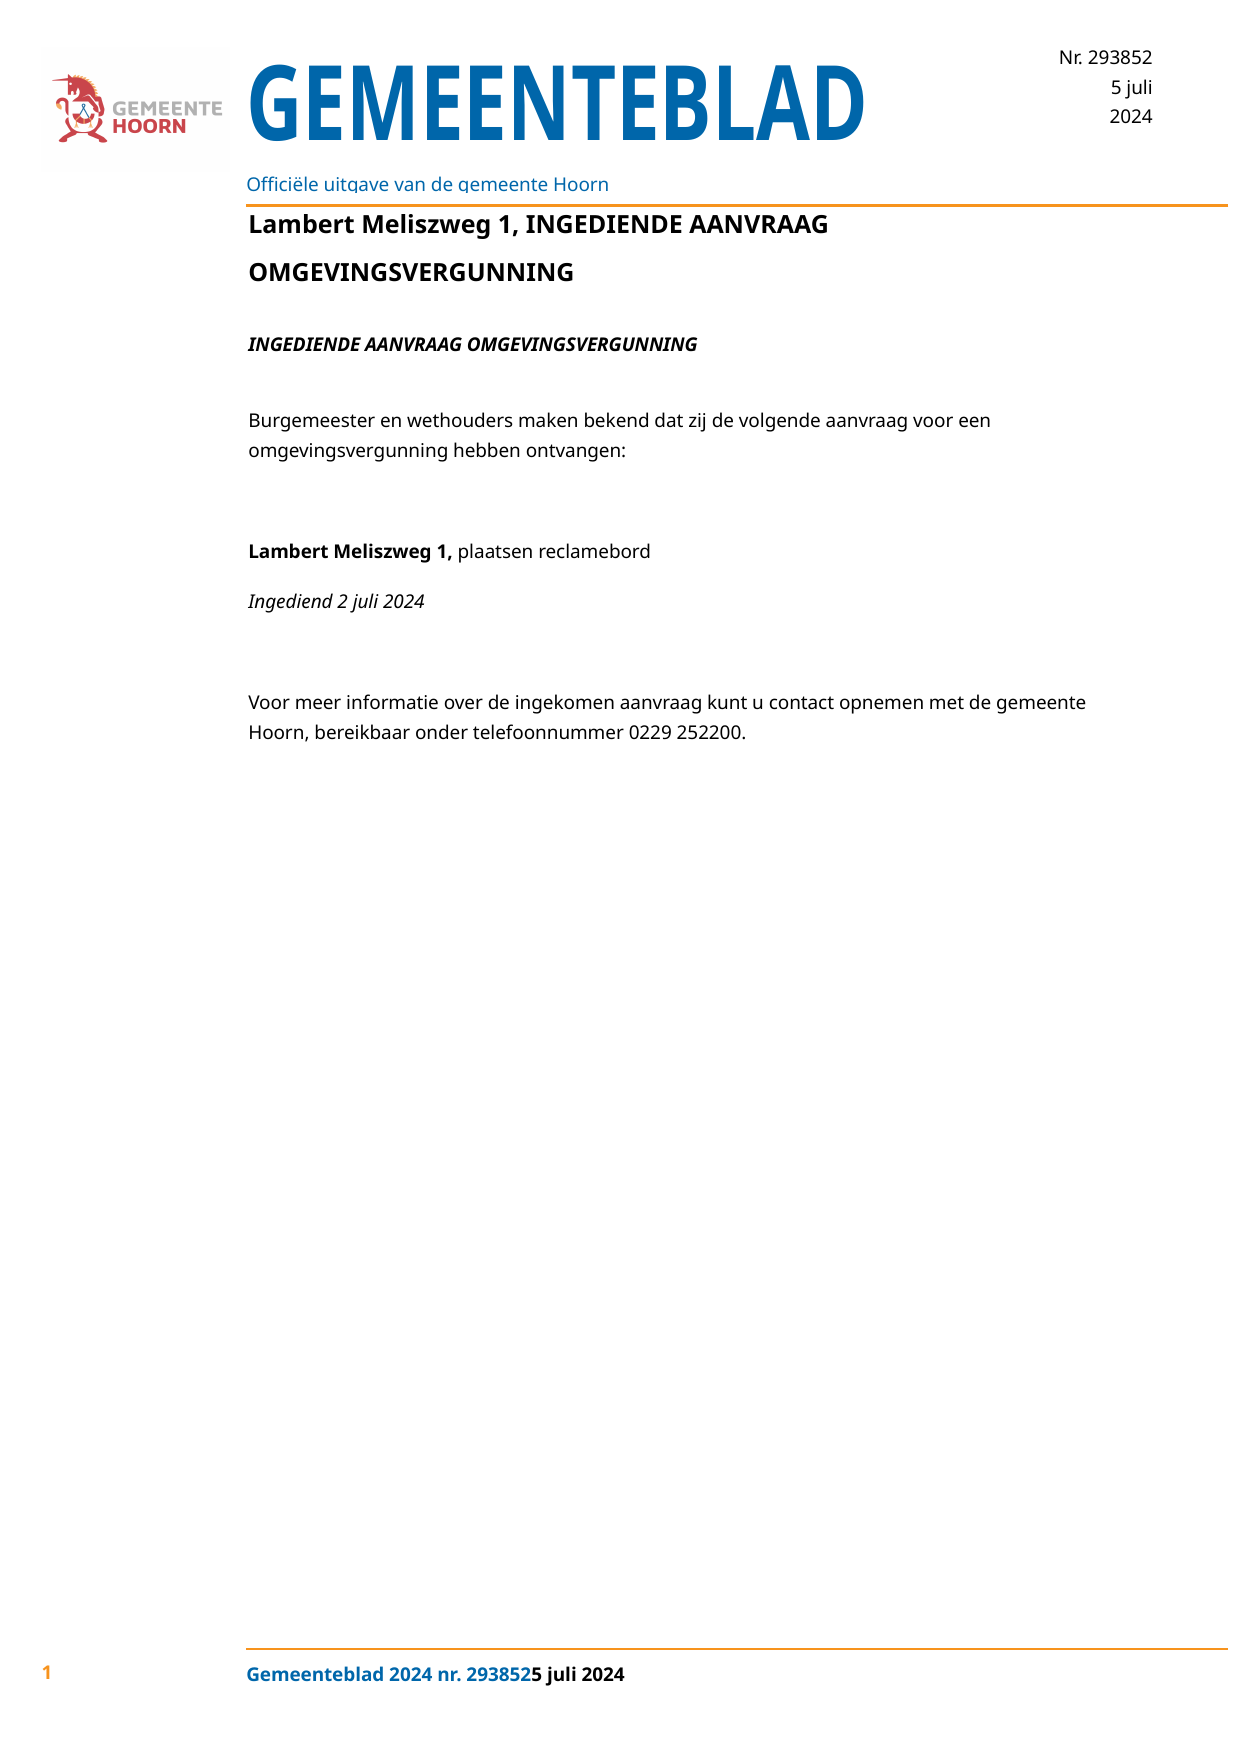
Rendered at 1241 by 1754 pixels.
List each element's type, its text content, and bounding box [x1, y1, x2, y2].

text Lambert Meliszweg 1, plaatsen reclamebord [248, 538, 1152, 564]
text Ingediend 2 juli 2024 [248, 588, 1152, 614]
text Voor meer informatie over de ingekomen aanvraag kunt u contact opnemen met de gemeente Hoorn, bereikbaar onder telefoonnummer 0229 252200. [248, 689, 1152, 744]
text Lambert Meliszweg 1, INGEDIENDE AANVRAAG OMGEVINGSVERGUNNING [248, 207, 1152, 288]
text Burgemeester en wethouders maken bekend dat zij de volgende aanvraag voor een omgevingsvergunning hebben ontvangen: [248, 408, 1152, 463]
picture [41, 47, 231, 172]
text INGEDIENDE AANVRAAG OMGEVINGSVERGUNNING [248, 331, 1152, 357]
